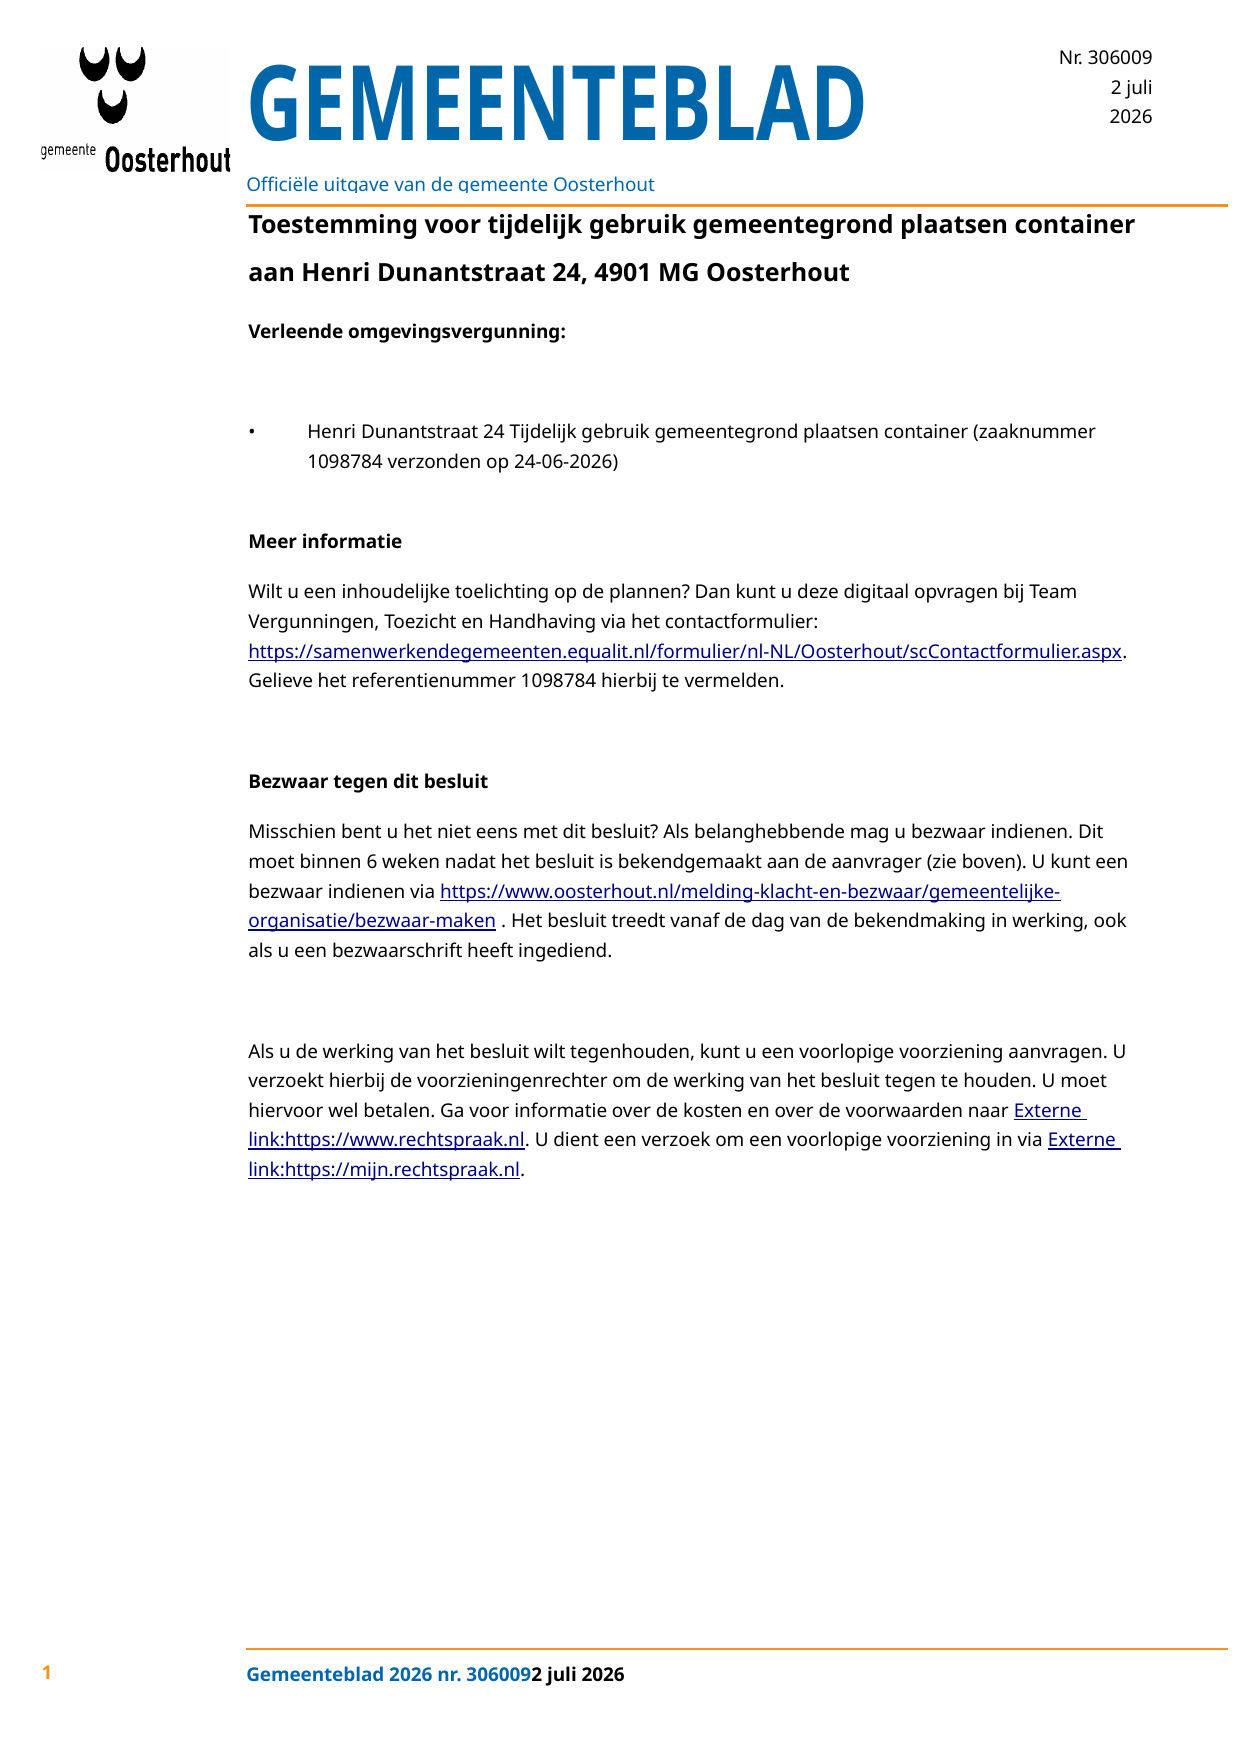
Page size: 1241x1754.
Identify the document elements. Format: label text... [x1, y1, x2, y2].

text Als u de werking van het besluit wilt tegenhouden, kunt u een voorlopige voorziening aanvragen. U verzoekt hierbij de voorzieningenrechter om de werking van het besluit tegen te houden. U moet hiervoor wel betalen. Ga voor informatie over de kosten en over de voorwaarden naar Externe link:https://www.rechtspraak.nl. U dient een verzoek om een voorlopige voorziening in via Externe link:https://mijn.rechtspraak.nl. [248, 1038, 1152, 1182]
text Meer informatie [248, 528, 1152, 554]
list Henri Dunantstraat 24 Tijdelijk gebruik gemeentegrond plaatsen container (zaaknummer 1098784 verzonden op 24-06-2026) [248, 419, 1152, 474]
picture [41, 47, 231, 172]
text Verleende omgevingsvergunning: [248, 318, 1152, 344]
text Bezwaar tegen dit besluit [248, 768, 1152, 794]
text Toestemming voor tijdelijk gebruik gemeentegrond plaatsen container aan Henri Dunantstraat 24, 4901 MG Oosterhout [248, 207, 1152, 288]
text Wilt u een inhoudelijke toelichting op de plannen? Dan kunt u deze digitaal opvragen bij Team Vergunningen, Toezicht en Handhaving via het contactformulier: https://samenwerkendegemeenten.equalit.nl/formulier/nl-NL/Oosterhout/scContactformulier.aspx. Gelieve het referentienummer 1098784 hierbij te vermelden. [248, 579, 1152, 693]
text Misschien bent u het niet eens met dit besluit? Als belanghebbende mag u bezwaar indienen. Dit moet binnen 6 weken nadat het besluit is bekendgemaakt aan de aanvrager (zie boven). U kunt een bezwaar indienen via https://www.oosterhout.nl/melding-klacht-en-bezwaar/gemeentelijke-organisatie/bezwaar-maken . Het besluit treedt vanaf de dag van de bekendmaking in werking, ook als u een bezwaarschrift heeft ingediend. [248, 819, 1152, 963]
